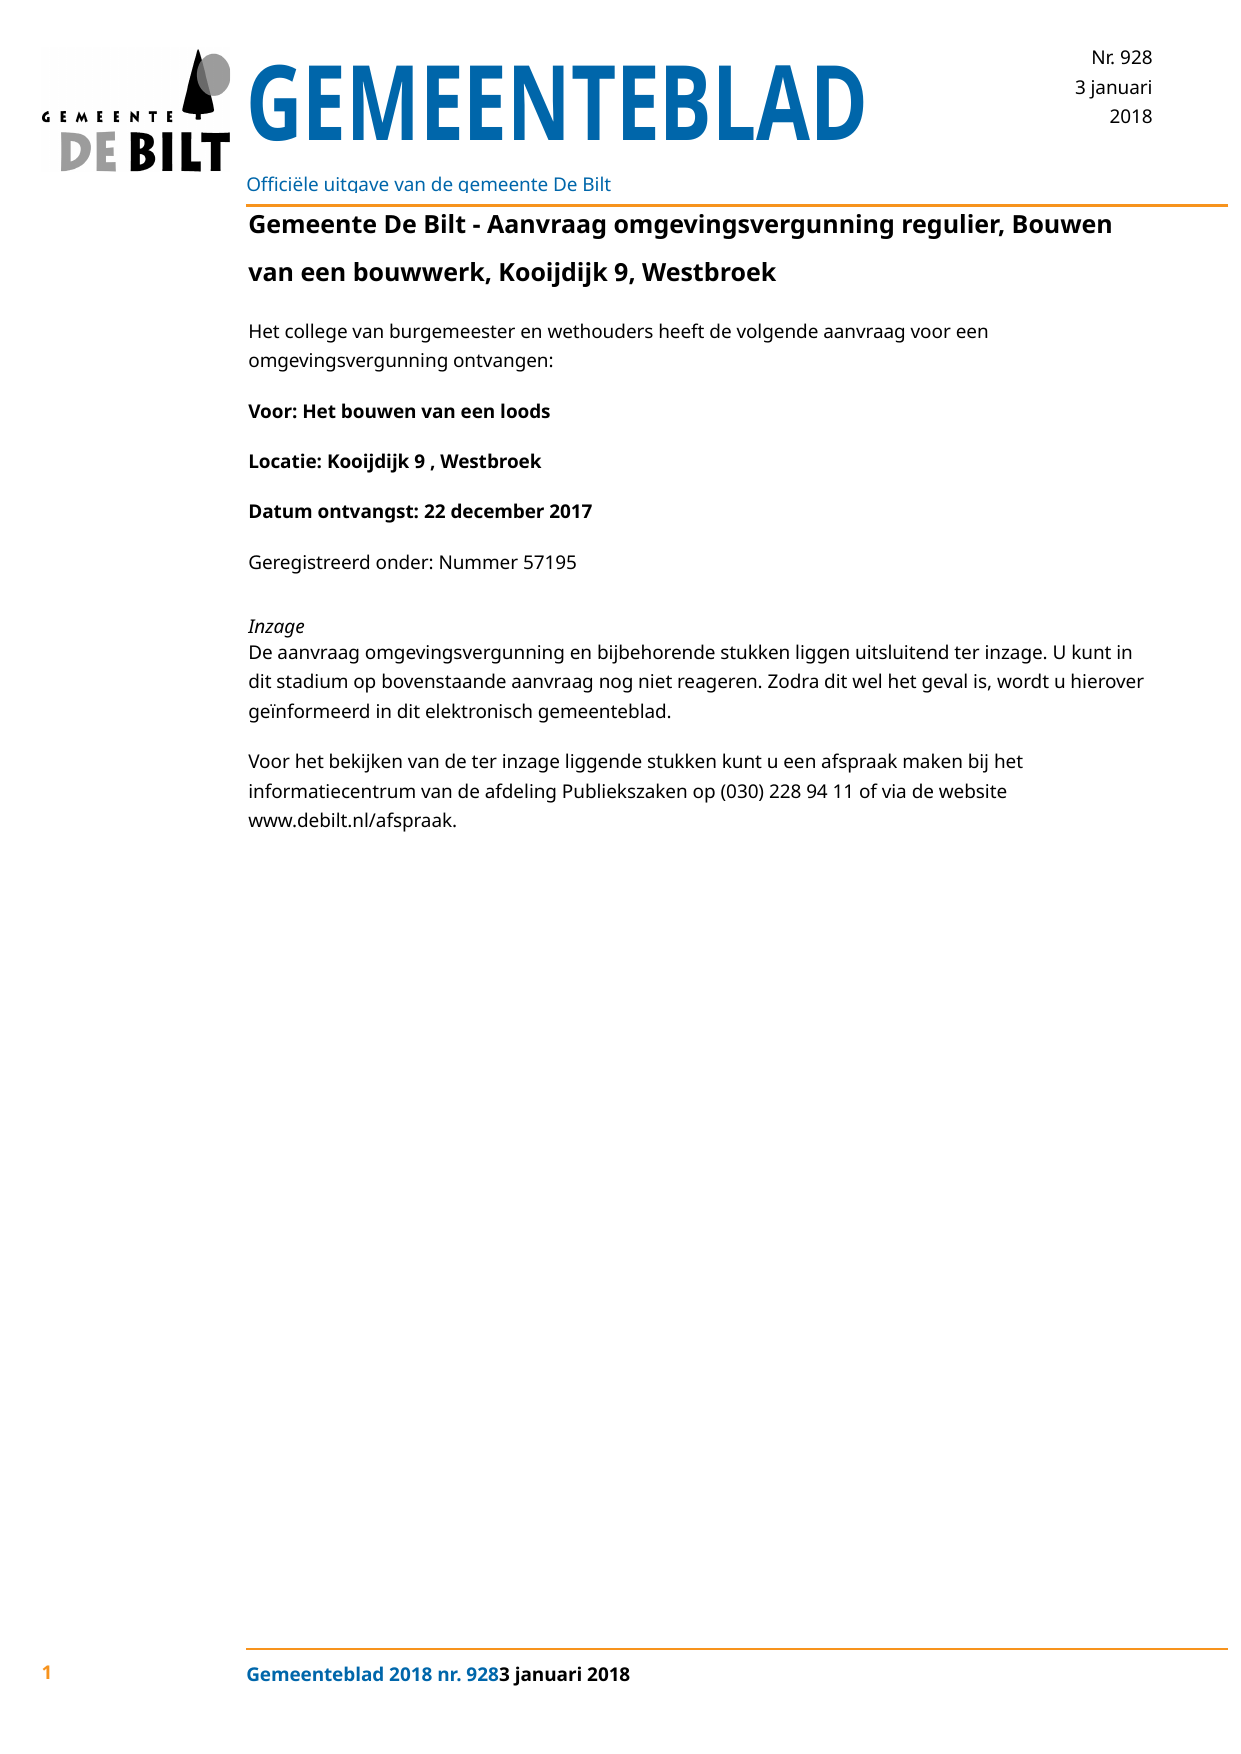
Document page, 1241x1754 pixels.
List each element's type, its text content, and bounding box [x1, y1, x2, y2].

text Gemeente De Bilt - Aanvraag omgevingsvergunning regulier, Bouwen van een bouwwerk, Kooijdijk 9, Westbroek [248, 207, 1152, 288]
text Inzage [248, 613, 1152, 639]
text Het college van burgemeester en wethouders heeft de volgende aanvraag voor een omgevingsvergunning ontvangen: [248, 318, 1152, 373]
text De aanvraag omgevingsvergunning en bijbehorende stukken liggen uitsluitend ter inzage. U kunt in dit stadium op bovenstaande aanvraag nog niet reageren. Zodra dit wel het geval is, wordt u hierover geïnformeerd in dit elektronisch gemeenteblad. [248, 639, 1152, 724]
text Voor: Het bouwen van een loods [248, 398, 1152, 424]
text Locatie: Kooijdijk 9 , Westbroek [248, 448, 1152, 474]
text Voor het bekijken van de ter inzage liggende stukken kunt u een afspraak maken bij het informatiecentrum van de afdeling Publiekszaken op (030) 228 94 11 of via de website www.debilt.nl/afspraak. [248, 748, 1152, 833]
picture [41, 47, 231, 172]
text Geregistreerd onder: Nummer 57195 [248, 549, 1152, 575]
text Datum ontvangst: 22 december 2017 [248, 499, 1152, 524]
